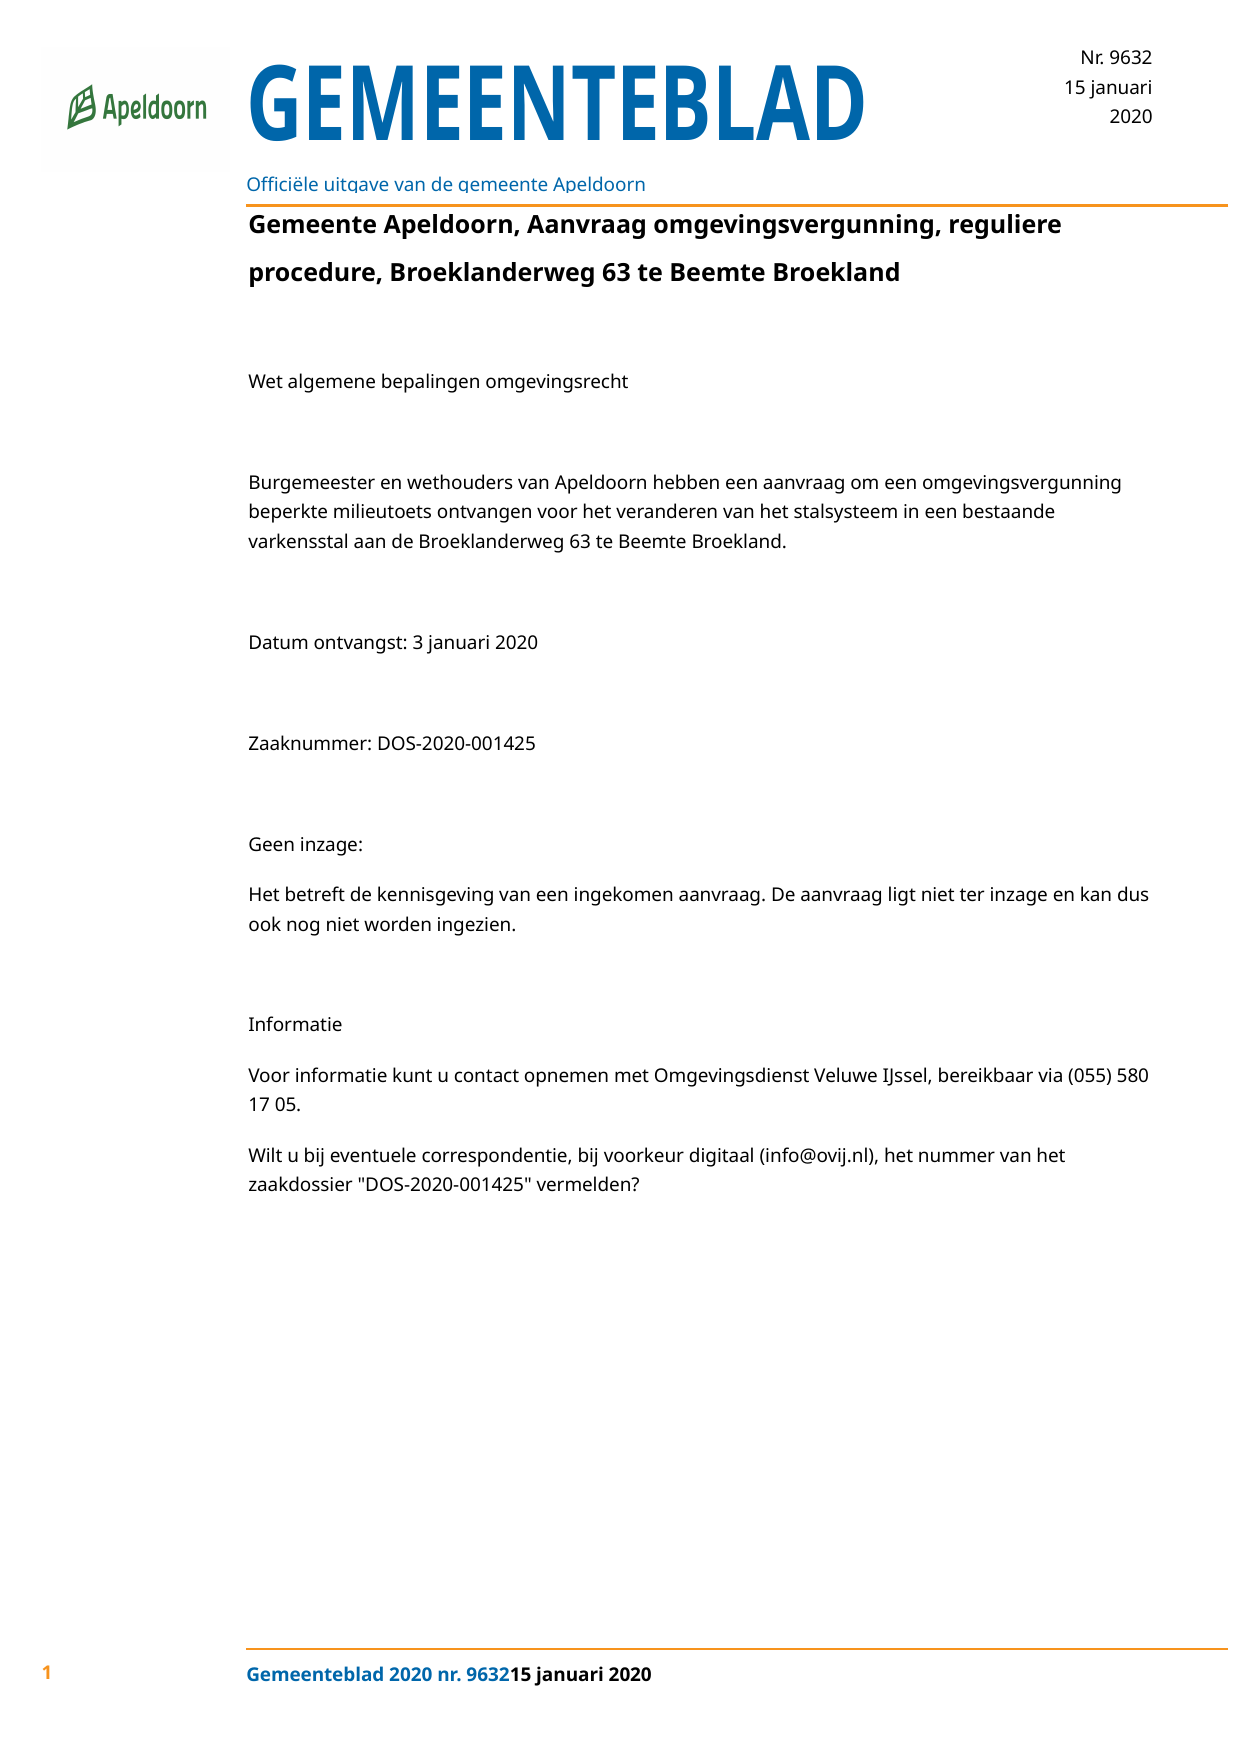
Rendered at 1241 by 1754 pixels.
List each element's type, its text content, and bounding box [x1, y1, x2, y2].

text Voor informatie kunt u contact opnemen met Omgevingsdienst Veluwe IJssel, bereikbaar via (055) 580 17 05. [248, 1062, 1152, 1117]
text Het betreft de kennisgeving van een ingekomen aanvraag. De aanvraag ligt niet ter inzage en kan dus ook nog niet worden ingezien. [248, 881, 1152, 937]
text Informatie [248, 1012, 1152, 1037]
text Datum ontvangst: 3 januari 2020 [248, 629, 1152, 655]
text Wilt u bij eventuele correspondentie, bij voorkeur digitaal (info@ovij.nl), het nummer van het zaakdossier "DOS-2020-001425" vermelden? [248, 1142, 1152, 1197]
text Zaaknummer: DOS-2020-001425 [248, 730, 1152, 756]
text Wet algemene bepalingen omgevingsrecht [248, 368, 1152, 394]
picture [41, 47, 231, 172]
text Geen inzage: [248, 831, 1152, 857]
text Burgemeester en wethouders van Apeldoorn hebben een aanvraag om een omgevingsvergunning beperkte milieutoets ontvangen voor het veranderen van het stalsysteem in een bestaande varkensstal aan de Broeklanderweg 63 te Beemte Broekland. [248, 469, 1152, 554]
text Gemeente Apeldoorn, Aanvraag omgevingsvergunning, reguliere procedure, Broeklanderweg 63 te Beemte Broekland [248, 207, 1152, 288]
